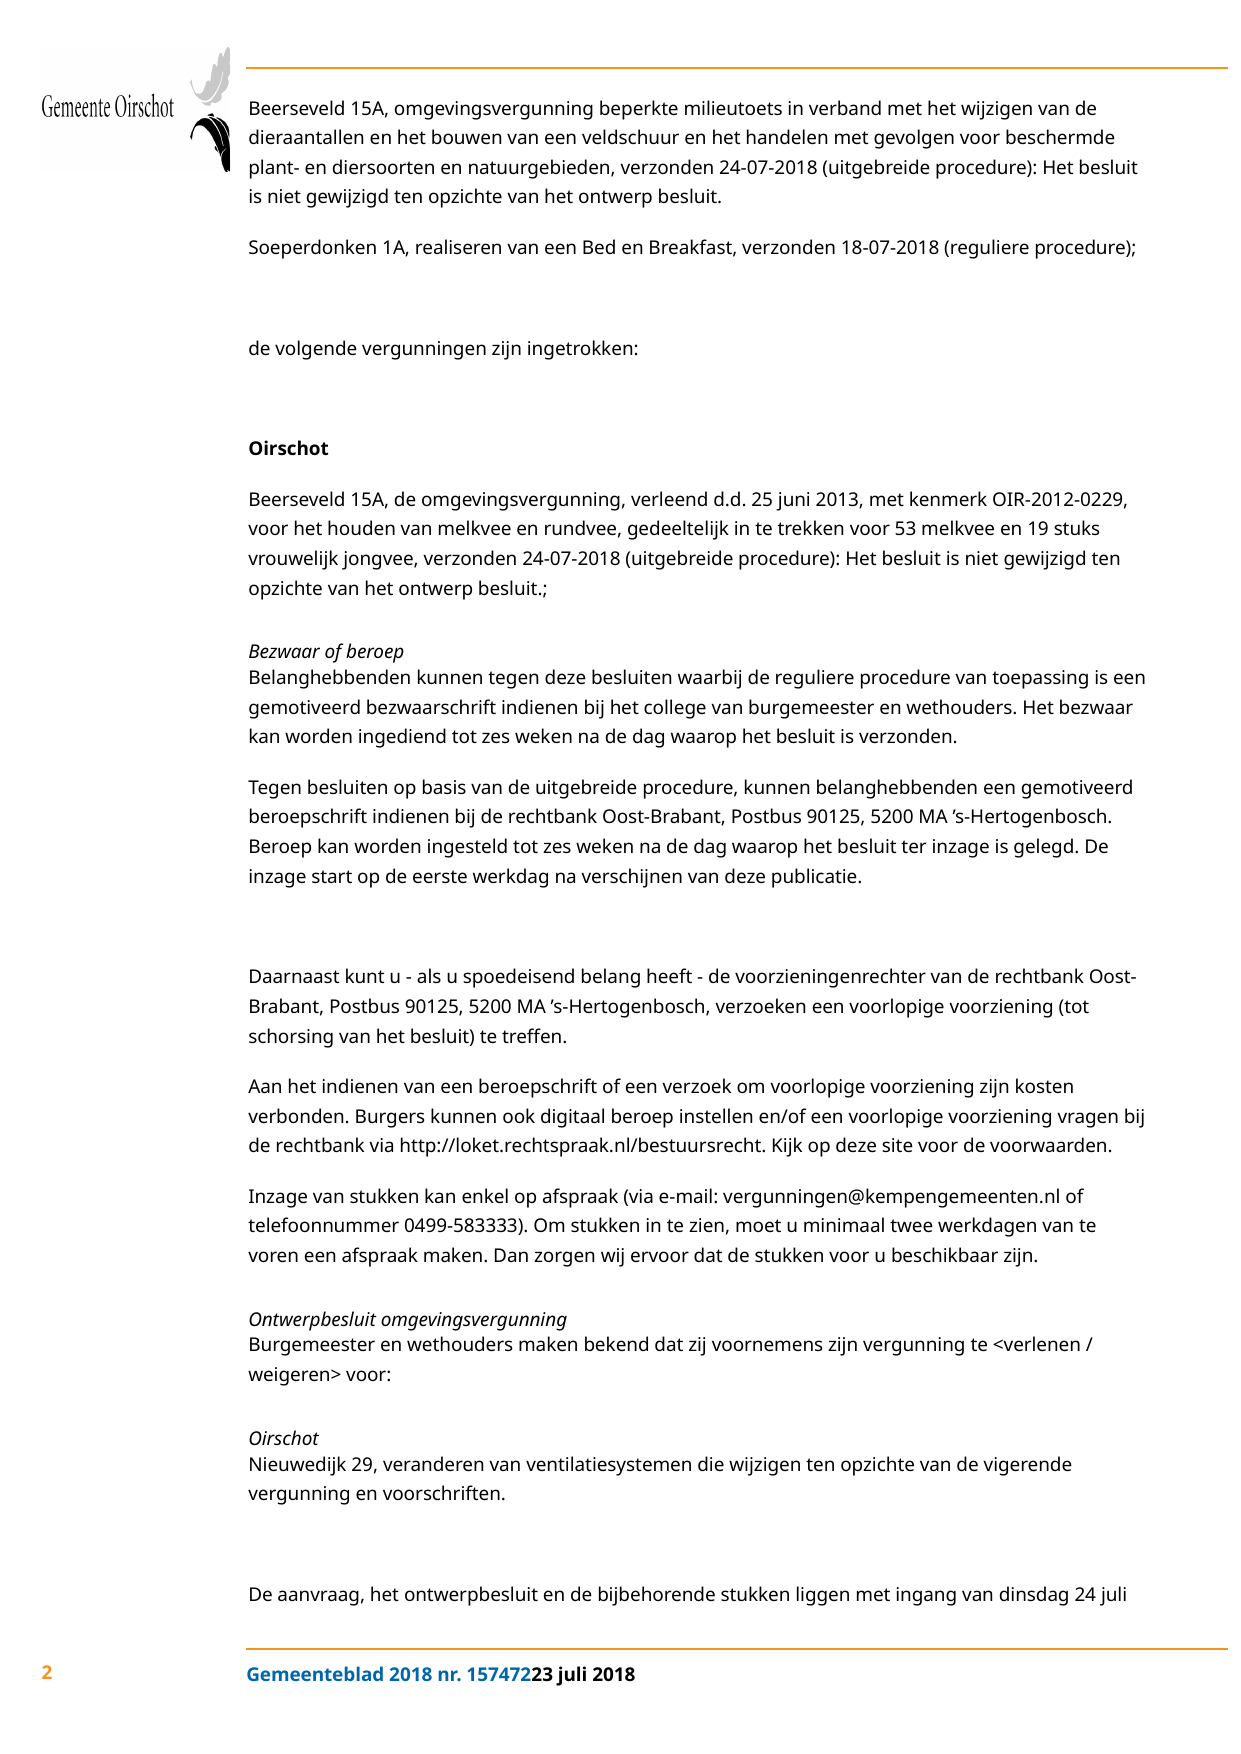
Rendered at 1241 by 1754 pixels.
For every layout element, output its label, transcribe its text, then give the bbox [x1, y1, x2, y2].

text de volgende vergunningen zijn ingetrokken: [248, 335, 1152, 361]
text Ontwerpbesluit omgevingsvergunning [248, 1306, 1152, 1332]
text Soeperdonken 1A, realiseren van een Bed en Breakfast, verzonden 18-07-2018 (reguliere procedure); [248, 234, 1152, 260]
text Inzage van stukken kan enkel op afspraak (via e-mail: vergunningen@kempengemeenten.nl of telefoonnummer 0499-583333). Om stukken in te zien, moet u minimaal twee werkdagen van te voren een afspraak maken. Dan zorgen wij ervoor dat de stukken voor u beschikbaar zijn. [248, 1183, 1152, 1268]
text Burgemeester en wethouders maken bekend dat zij voornemens zijn vergunning te <verlenen / weigeren> voor: [248, 1332, 1152, 1387]
text Oirschot [248, 1425, 1152, 1451]
text Bezwaar of beroep [248, 639, 1152, 664]
picture [41, 47, 231, 172]
text Daarnaast kunt u - als u spoedeisend belang heeft - de voorzieningenrechter van de rechtbank Oost-Brabant, Postbus 90125, 5200 MA ’s-Hertogenbosch, verzoeken een voorlopige voorziening (tot schorsing van het besluit) te treffen. [248, 964, 1152, 1048]
text Nieuwedijk 29, veranderen van ventilatiesystemen die wijzigen ten opzichte van de vigerende vergunning en voorschriften. [248, 1451, 1152, 1506]
text Aan het indienen van een beroepschrift of een verzoek om voorlopige voorziening zijn kosten verbonden. Burgers kunnen ook digitaal beroep instellen en/of een voorlopige voorziening vragen bij de rechtbank via http://loket.rechtspraak.nl/bestuursrecht. Kijk op deze site voor de voorwaarden. [248, 1073, 1152, 1158]
text Belanghebbenden kunnen tegen deze besluiten waarbij de reguliere procedure van toepassing is een gemotiveerd bezwaarschrift indienen bij het college van burgemeester en wethouders. Het bezwaar kan worden ingediend tot zes weken na de dag waarop het besluit is verzonden. [248, 664, 1152, 749]
text De aanvraag, het ontwerpbesluit en de bijbehorende stukken liggen met ingang van dinsdag 24 juli [248, 1581, 1152, 1607]
text Beerseveld 15A, de omgevingsvergunning, verleend d.d. 25 juni 2013, met kenmerk OIR-2012-0229, voor het houden van melkvee en rundvee, gedeeltelijk in te trekken voor 53 melkvee en 19 stuks vrouwelijk jongvee, verzonden 24-07-2018 (uitgebreide procedure): Het besluit is niet gewijzigd ten opzichte van het ontwerp besluit.; [248, 486, 1152, 601]
text Tegen besluiten op basis van de uitgebreide procedure, kunnen belanghebbenden een gemotiveerd beroepschrift indienen bij de rechtbank Oost-Brabant, Postbus 90125, 5200 MA ’s-Hertogenbosch. Beroep kan worden ingesteld tot zes weken na de dag waarop het besluit ter inzage is gelegd. De inzage start op de eerste werkdag na verschijnen van deze publicatie. [248, 774, 1152, 888]
text Beerseveld 15A, omgevingsvergunning beperkte milieutoets in verband met het wijzigen van de dieraantallen en het bouwen van een veldschuur en het handelen met gevolgen voor beschermde plant- en diersoorten en natuurgebieden, verzonden 24-07-2018 (uitgebreide procedure): Het besluit is niet gewijzigd ten opzichte van het ontwerp besluit. [248, 95, 1152, 209]
text Oirschot [248, 436, 1152, 461]
